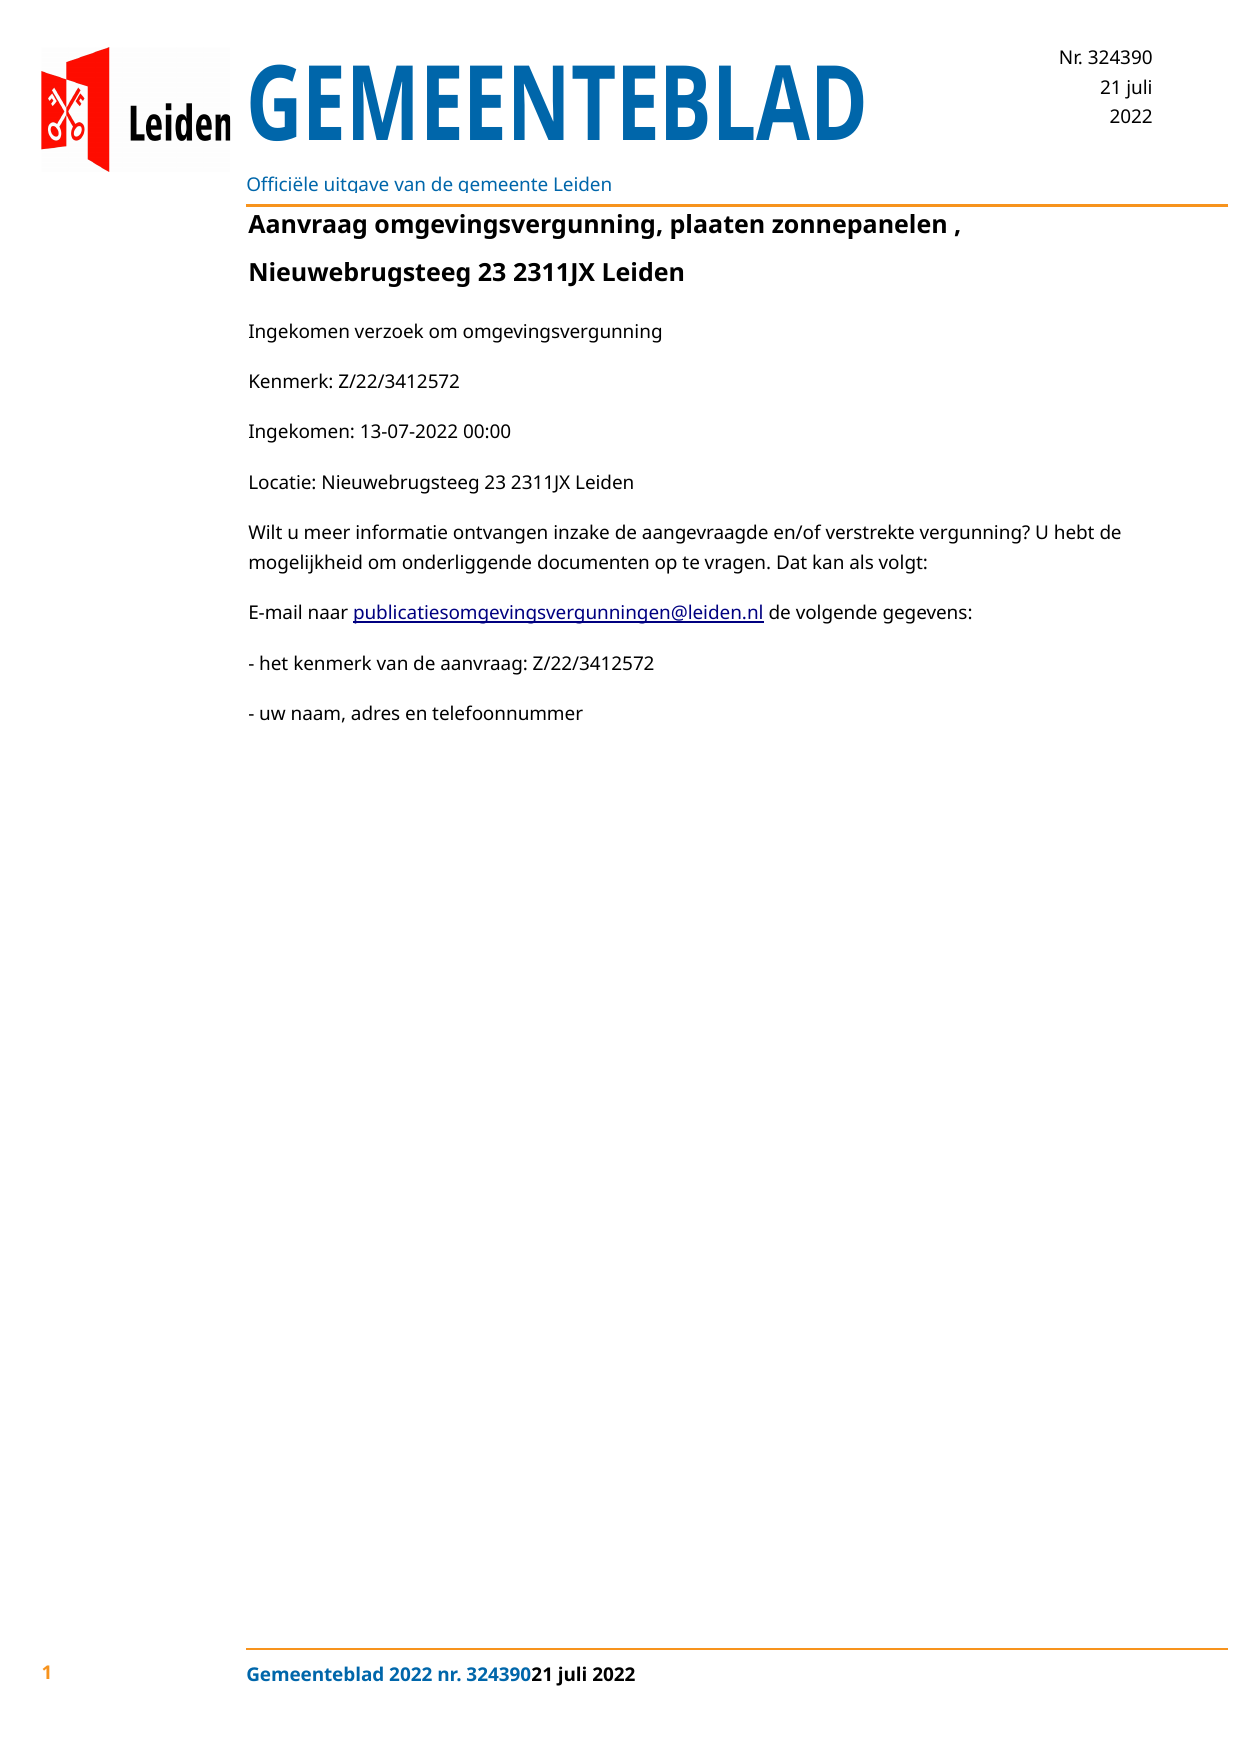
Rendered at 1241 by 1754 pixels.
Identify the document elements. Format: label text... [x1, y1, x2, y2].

text - uw naam, adres en telefoonnummer [248, 700, 1152, 726]
text Wilt u meer informatie ontvangen inzake de aangevraagde en/of verstrekte vergunning? U hebt de mogelijkheid om onderliggende documenten op te vragen. Dat kan als volgt: [248, 519, 1152, 575]
text Ingekomen verzoek om omgevingsvergunning [248, 318, 1152, 344]
text Kenmerk: Z/22/3412572 [248, 368, 1152, 394]
text Aanvraag omgevingsvergunning, plaaten zonnepanelen , Nieuwebrugsteeg 23 2311JX Leiden [248, 207, 1152, 288]
text Locatie: Nieuwebrugsteeg 23 2311JX Leiden [248, 469, 1152, 495]
text Ingekomen: 13-07-2022 00:00 [248, 419, 1152, 444]
text - het kenmerk van de aanvraag: Z/22/3412572 [248, 650, 1152, 676]
text E-mail naar publicatiesomgevingsvergunningen@leiden.nl de volgende gegevens: [248, 599, 1152, 625]
picture [41, 47, 231, 172]
